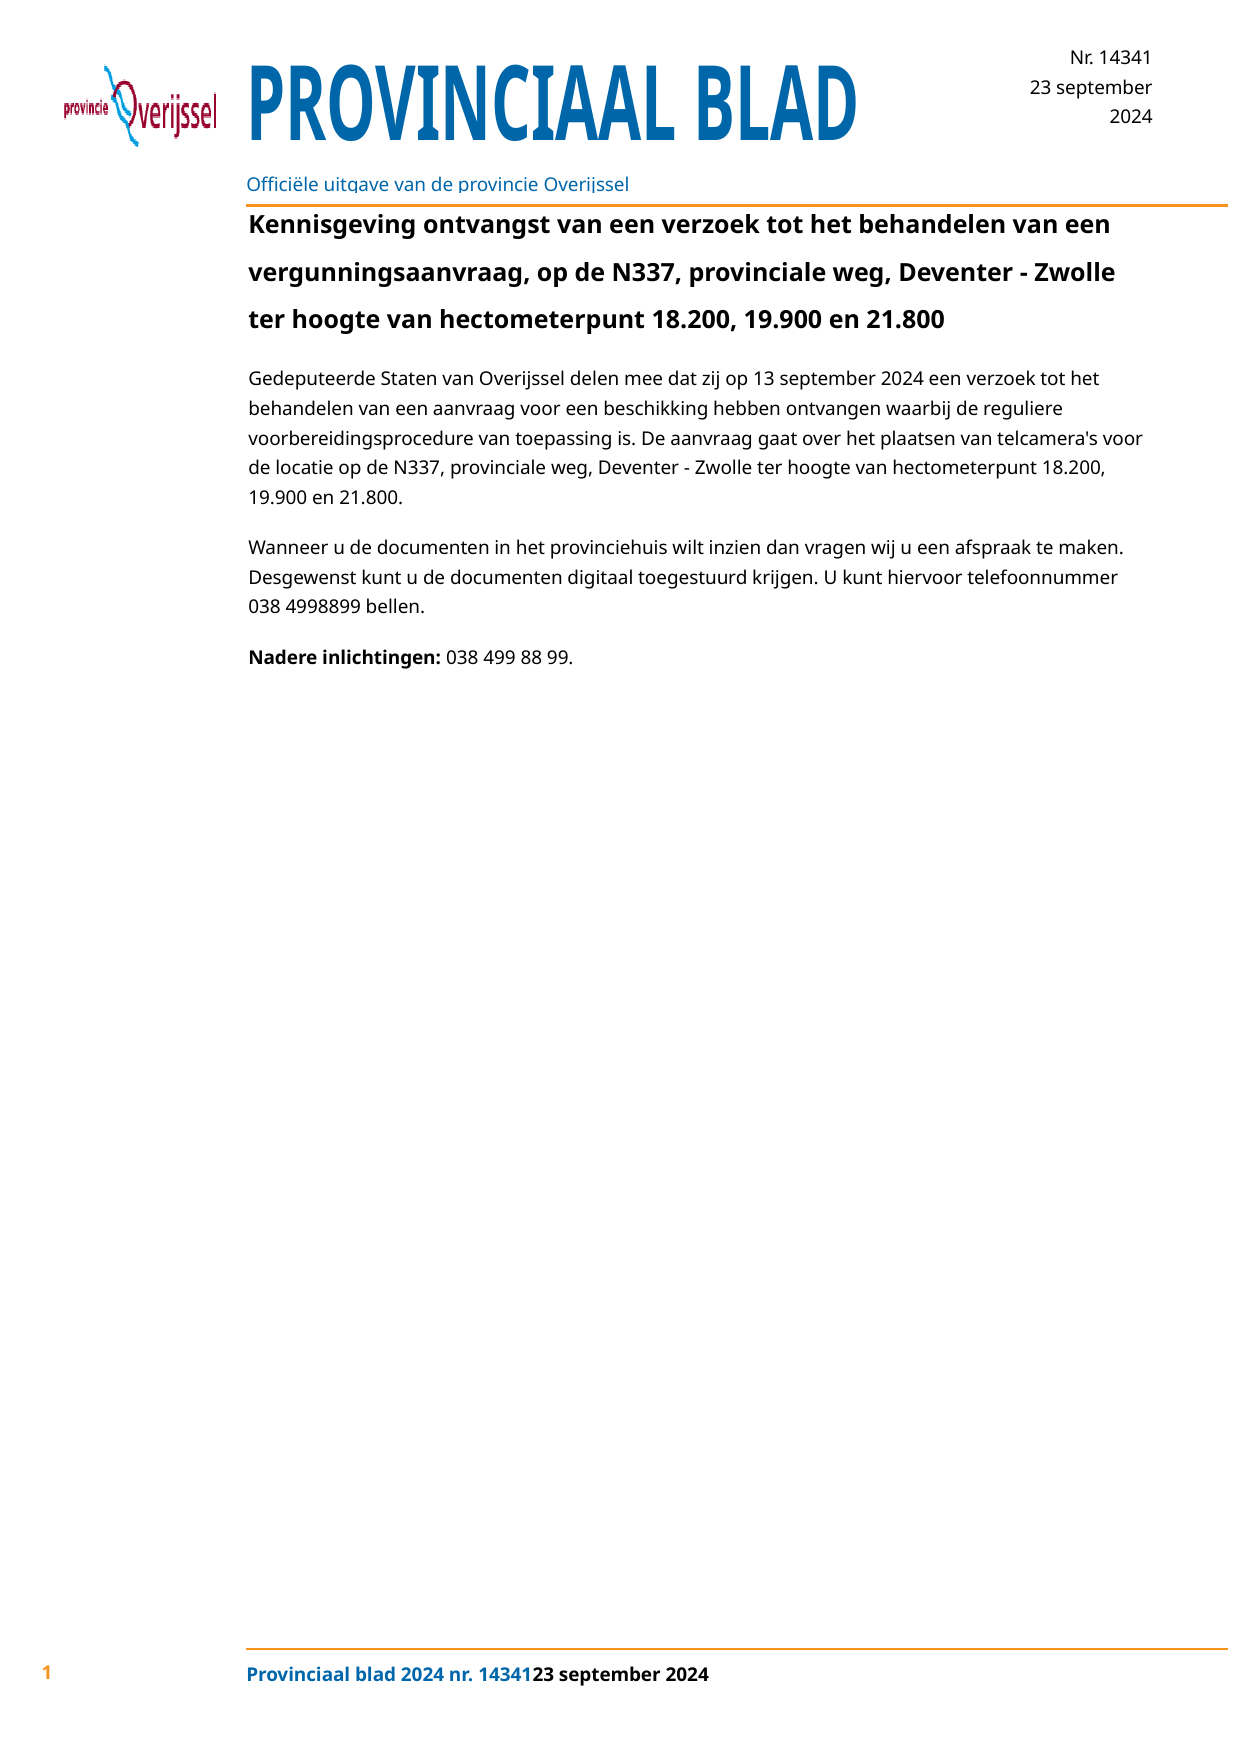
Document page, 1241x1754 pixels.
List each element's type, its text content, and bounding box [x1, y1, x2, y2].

text Nadere inlichtingen: 038 499 88 99. [248, 644, 1152, 669]
picture [41, 47, 231, 172]
text Wanneer u de documenten in het provinciehuis wilt inzien dan vragen wij u een afspraak te maken. Desgewenst kunt u de documenten digitaal toegestuurd krijgen. U kunt hiervoor telefoonnummer 038 4998899 bellen. [248, 534, 1152, 619]
text Gedeputeerde Staten van Overijssel delen mee dat zij op 13 september 2024 een verzoek tot het behandelen van een aanvraag voor een beschikking hebben ontvangen waarbij de reguliere voorbereidingsprocedure van toepassing is. De aanvraag gaat over het plaatsen van telcamera's voor de locatie op de N337, provinciale weg, Deventer - Zwolle ter hoogte van hectometerpunt 18.200, 19.900 en 21.800. [248, 366, 1152, 509]
text Kennisgeving ontvangst van een verzoek tot het behandelen van een vergunningsaanvraag, op de N337, provinciale weg, Deventer - Zwolle ter hoogte van hectometerpunt 18.200, 19.900 en 21.800 [248, 207, 1152, 336]
